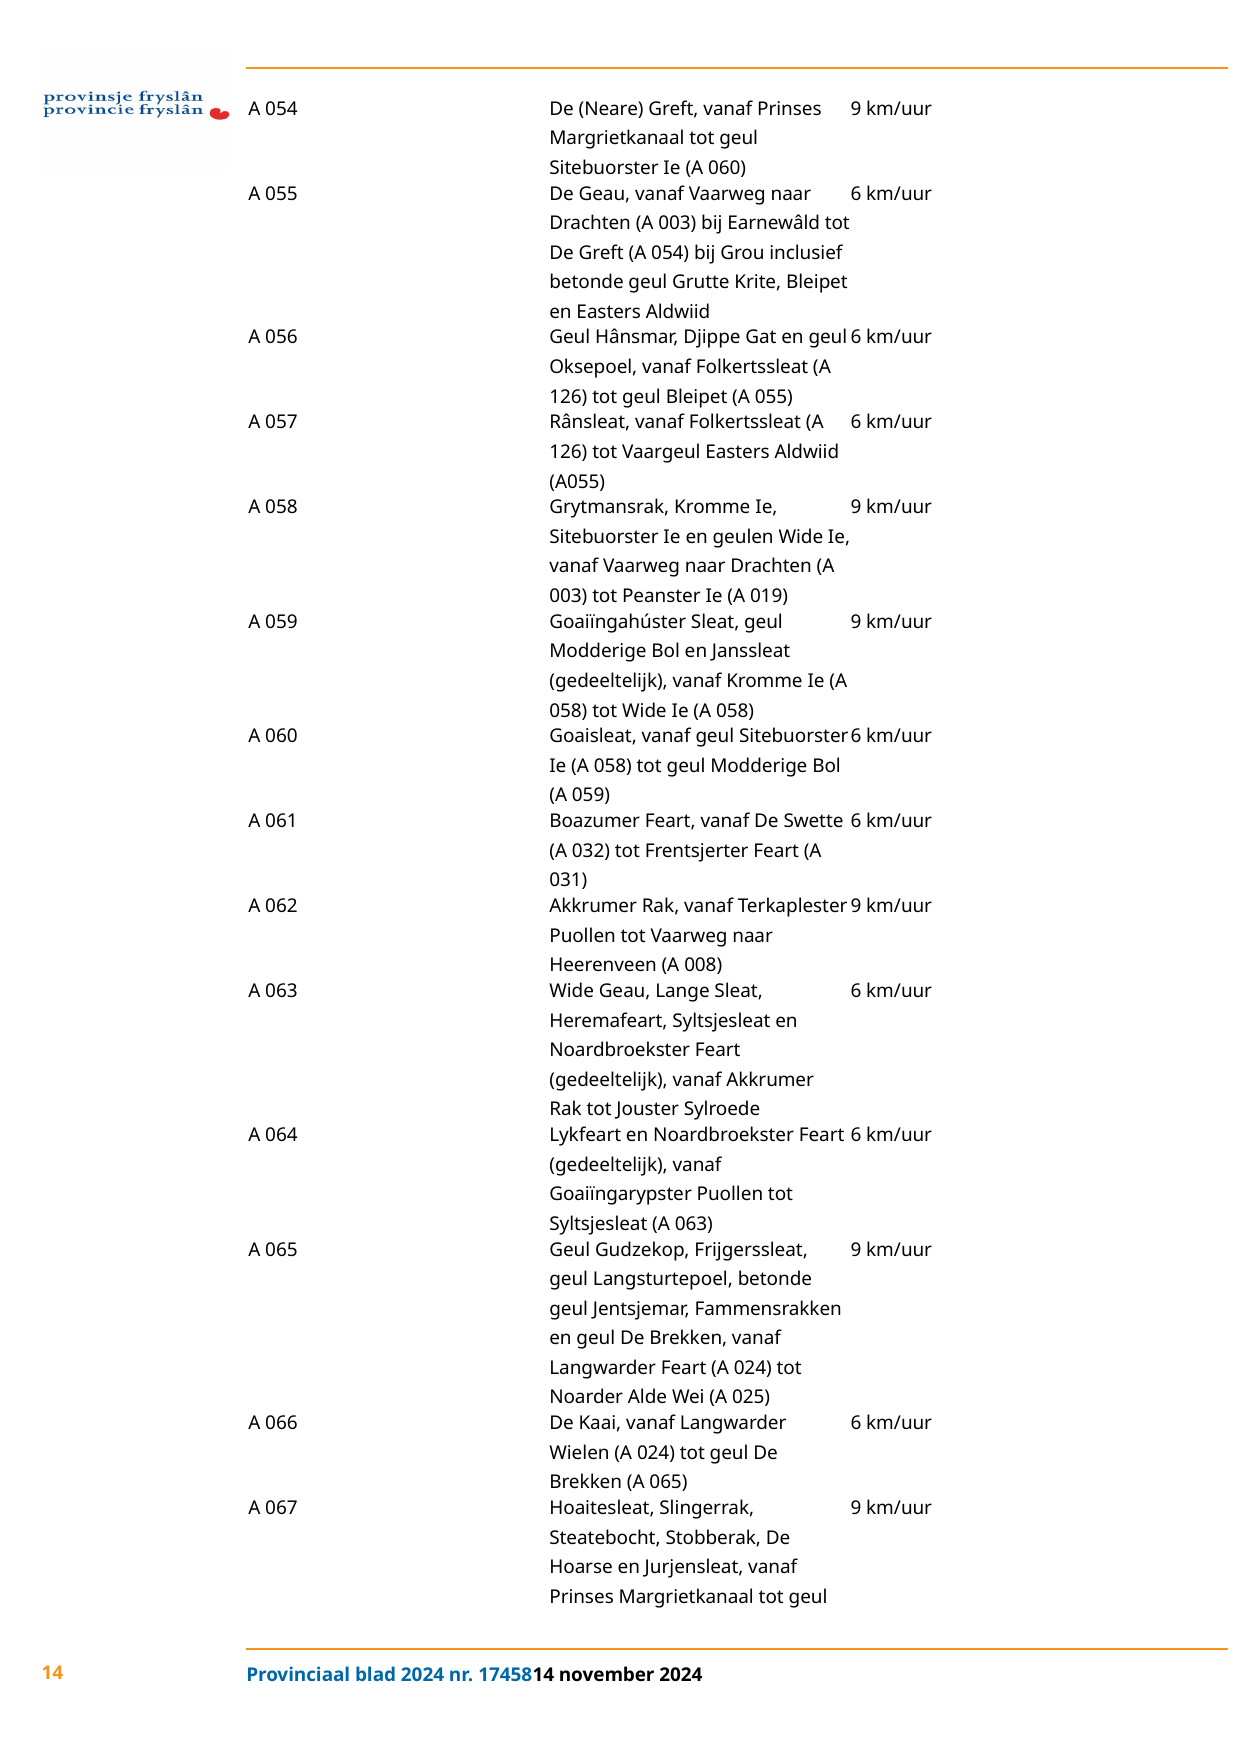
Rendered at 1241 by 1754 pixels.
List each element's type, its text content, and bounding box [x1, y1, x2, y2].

table_cell 6 km/uur [850, 1121, 1152, 1236]
table_cell Geul Gudzekop, Frijgerssleat, geul Langsturtepoel, betonde geul Jentsjemar, Fammensrakken en geul De Brekken, vanaf Langwarder Feart (A 024) tot Noarder Alde Wei (A 025) [549, 1236, 850, 1409]
table_cell A 063 [248, 977, 549, 1121]
table_cell Grytmansrak, Kromme Ie, Sitebuorster Ie en geulen Wide Ie, vanaf Vaarweg naar Drachten (A 003) tot Peanster Ie (A 019) [549, 494, 850, 608]
table_cell Wide Geau, Lange Sleat, Heremafeart, Syltsjesleat en Noardbroekster Feart (gedeeltelijk), vanaf Akkrumer Rak tot Jouster Sylroede [549, 977, 850, 1121]
table_cell 6 km/uur [850, 180, 1152, 324]
table_cell A 055 [248, 180, 549, 324]
table_cell Goaisleat, vanaf geul Sitebuorster Ie (A 058) tot geul Modderige Bol (A 059) [549, 723, 850, 807]
table_cell A 067 [248, 1494, 549, 1609]
table_cell A 062 [248, 892, 549, 977]
table_cell 9 km/uur [850, 892, 1152, 977]
table_cell 6 km/uur [850, 324, 1152, 409]
table_cell 6 km/uur [850, 1409, 1152, 1494]
table_cell Hoaitesleat, Slingerrak, Steatebocht, Stobberak, De Hoarse en Jurjensleat, vanaf Prinses Margrietkanaal tot geul [549, 1494, 850, 1609]
table_cell 9 km/uur [850, 494, 1152, 608]
table_cell Boazumer Feart, vanaf De Swette (A 032) tot Frentsjerter Feart (A 031) [549, 808, 850, 892]
table_cell A 054 [248, 95, 549, 180]
table_cell Akkrumer Rak, vanaf Terkaplester Puollen tot Vaarweg naar Heerenveen (A 008) [549, 892, 850, 977]
table_cell 9 km/uur [850, 95, 1152, 180]
table_cell A 059 [248, 608, 549, 722]
picture [41, 47, 231, 172]
table_cell A 060 [248, 723, 549, 807]
table_cell 9 km/uur [850, 1494, 1152, 1609]
table_cell A 061 [248, 808, 549, 892]
table_cell A 064 [248, 1121, 549, 1236]
table_cell 6 km/uur [850, 723, 1152, 807]
table_cell Geul Hânsmar, Djippe Gat en geul Oksepoel, vanaf Folkertssleat (A 126) tot geul Bleipet (A 055) [549, 324, 850, 409]
table_cell 9 km/uur [850, 1236, 1152, 1409]
table_cell De Geau, vanaf Vaarweg naar Drachten (A 003) bij Earnewâld tot De Greft (A 054) bij Grou inclusief betonde geul Grutte Krite, Bleipet en Easters Aldwiid [549, 180, 850, 324]
table_cell De Kaai, vanaf Langwarder Wielen (A 024) tot geul De Brekken (A 065) [549, 1409, 850, 1494]
table_cell Lykfeart en Noardbroekster Feart (gedeeltelijk), vanaf Goaiïngarypster Puollen tot Syltsjesleat (A 063) [549, 1121, 850, 1236]
table_cell A 058 [248, 494, 549, 608]
table_cell A 056 [248, 324, 549, 409]
table_cell A 065 [248, 1236, 549, 1409]
table_cell 9 km/uur [850, 608, 1152, 722]
table_cell 6 km/uur [850, 409, 1152, 493]
table_cell De (Neare) Greft, vanaf Prinses Margrietkanaal tot geul Sitebuorster Ie (A 060) [549, 95, 850, 180]
table_cell Goaiïngahúster Sleat, geul Modderige Bol en Janssleat (gedeeltelijk), vanaf Kromme Ie (A 058) tot Wide Ie (A 058) [549, 608, 850, 722]
table_cell A 066 [248, 1409, 549, 1494]
table_cell 6 km/uur [850, 977, 1152, 1121]
table_cell 6 km/uur [850, 808, 1152, 892]
table_cell Rânsleat, vanaf Folkertssleat (A 126) tot Vaargeul Easters Aldwiid (A055) [549, 409, 850, 493]
table_cell A 057 [248, 409, 549, 493]
